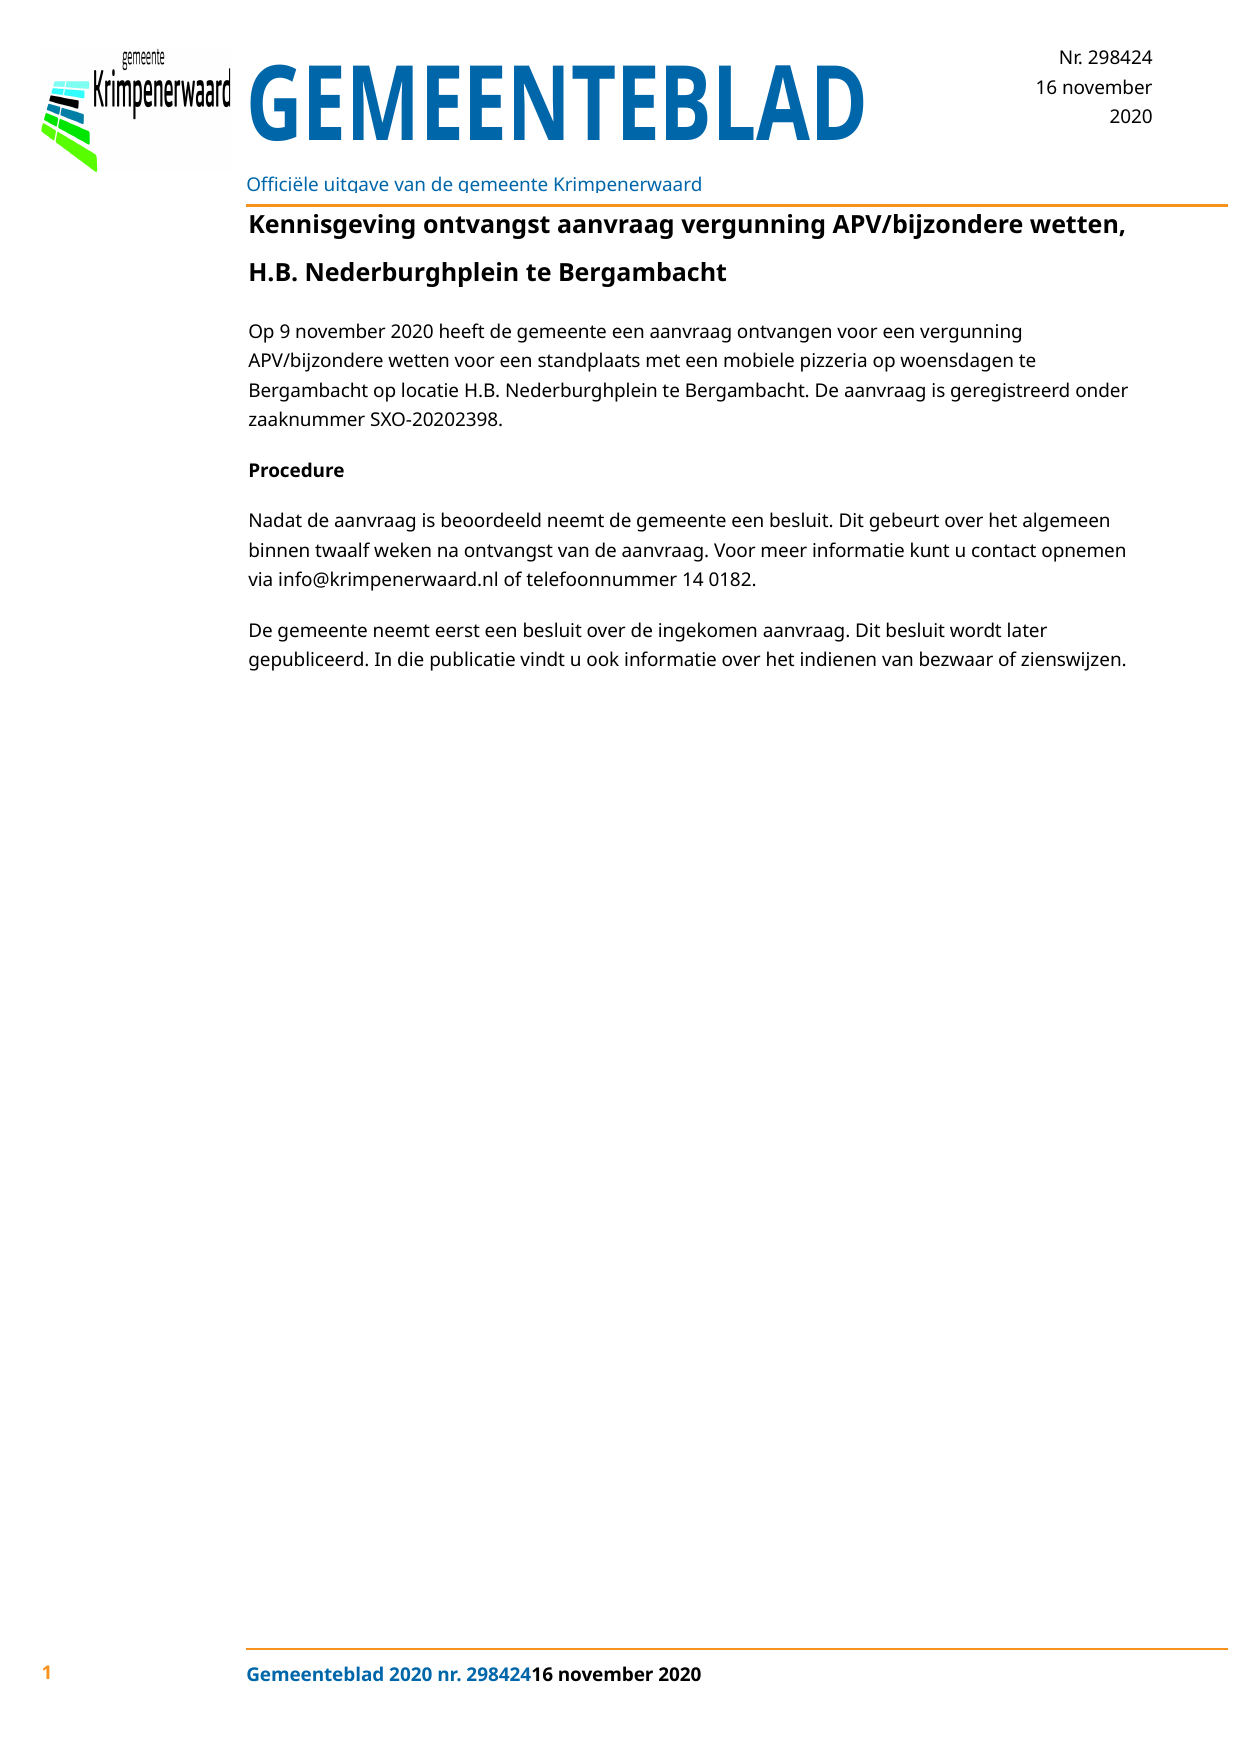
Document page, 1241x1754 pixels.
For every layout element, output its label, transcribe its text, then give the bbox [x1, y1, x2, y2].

picture [41, 47, 231, 172]
text Procedure [248, 457, 1152, 483]
text Op 9 november 2020 heeft de gemeente een aanvraag ontvangen voor een vergunning APV/bijzondere wetten voor een standplaats met een mobiele pizzeria op woensdagen te Bergambacht op locatie H.B. Nederburghplein te Bergambacht. De aanvraag is geregistreerd onder zaaknummer SXO-20202398. [248, 318, 1152, 432]
text Nadat de aanvraag is beoordeeld neemt de gemeente een besluit. Dit gebeurt over het algemeen binnen twaalf weken na ontvangst van de aanvraag. Voor meer informatie kunt u contact opnemen via info@krimpenerwaard.nl of telefoonnummer 14 0182. [248, 507, 1152, 592]
text Kennisgeving ontvangst aanvraag vergunning APV/bijzondere wetten, H.B. Nederburghplein te Bergambacht [248, 207, 1152, 288]
text De gemeente neemt eerst een besluit over de ingekomen aanvraag. Dit besluit wordt later gepubliceerd. In die publicatie vindt u ook informatie over het indienen van bezwaar of zienswijzen. [248, 617, 1152, 672]
